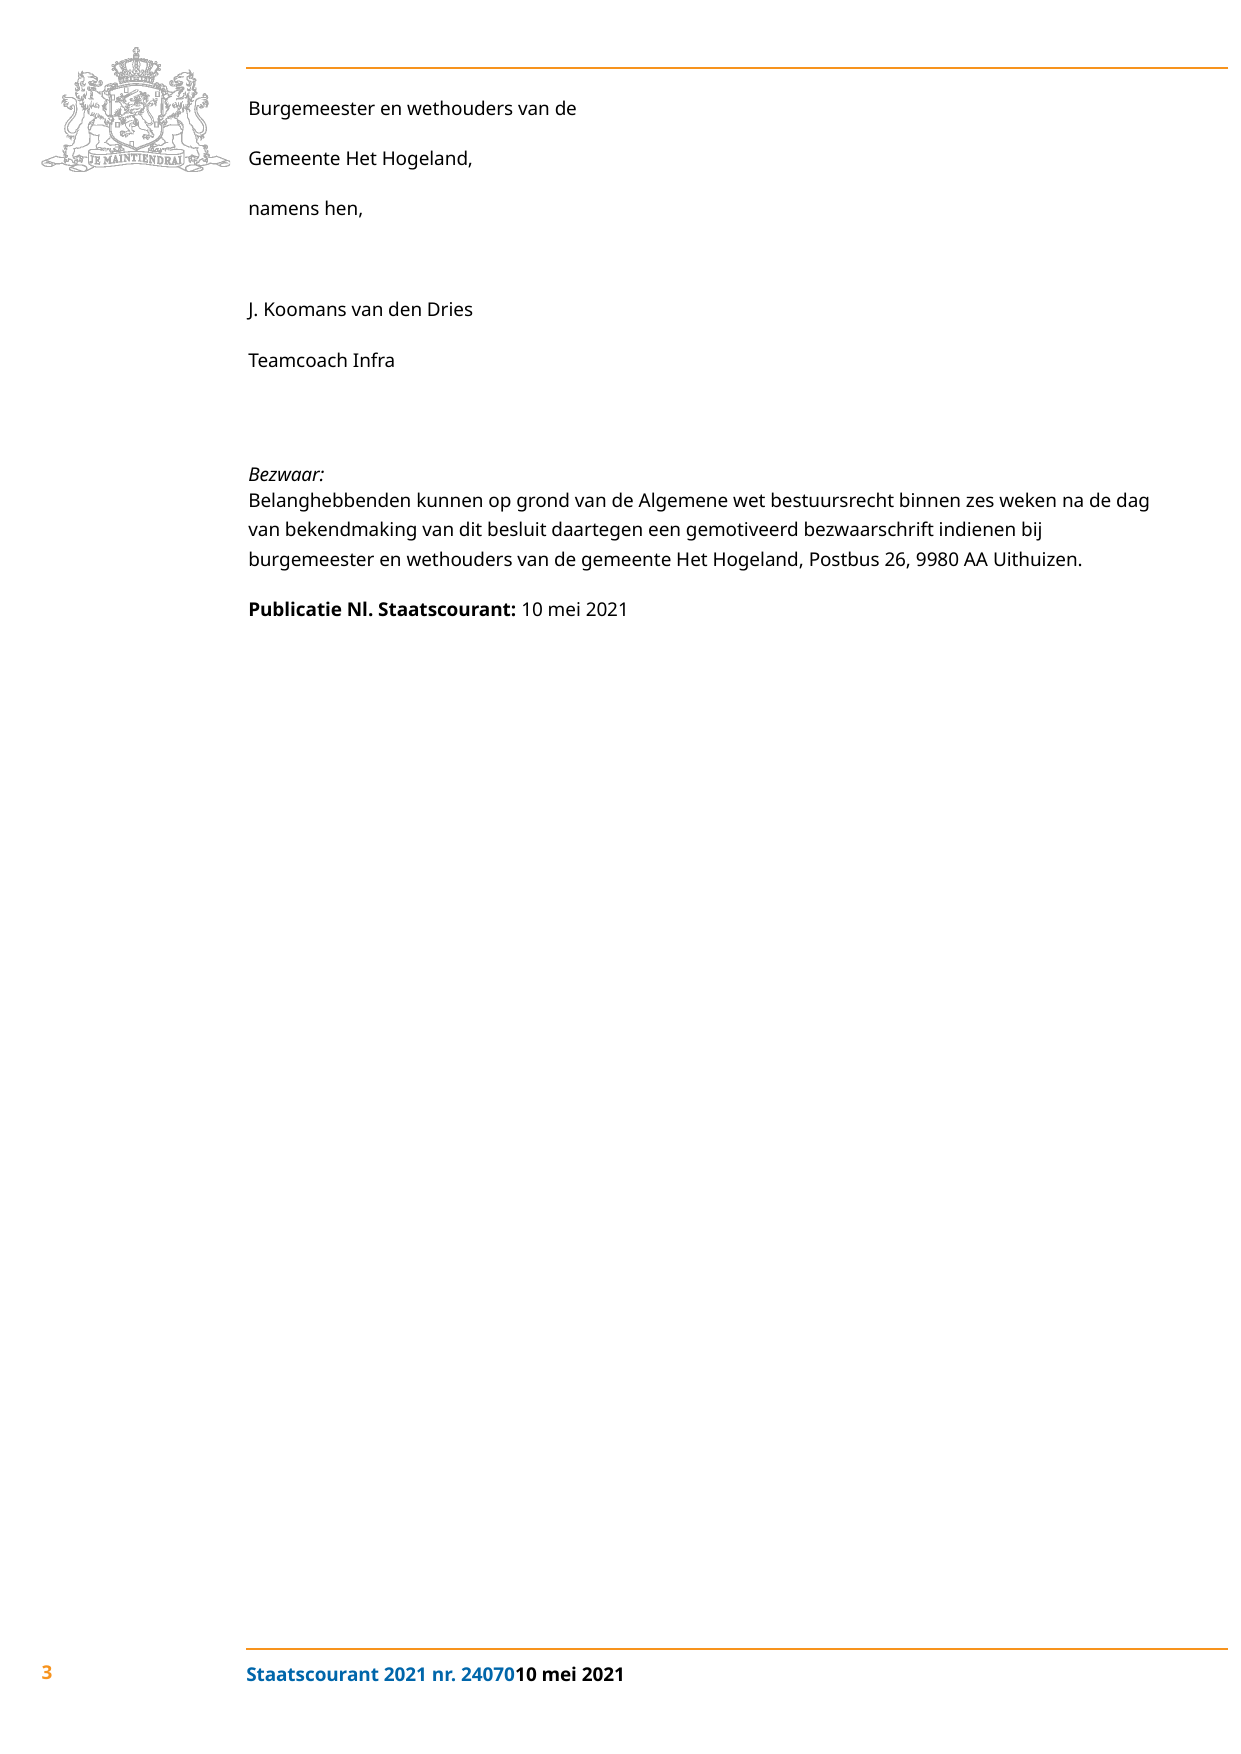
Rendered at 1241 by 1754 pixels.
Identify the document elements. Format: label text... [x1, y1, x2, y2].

text Publicatie Nl. Staatscourant: 10 mei 2021 [248, 597, 1152, 622]
text Belanghebbenden kunnen op grond van de Algemene wet bestuursrecht binnen zes weken na de dag van bekendmaking van dit besluit daartegen een gemotiveerd bezwaarschrift indienen bij burgemeester en wethouders van de gemeente Het Hogeland, Postbus 26, 9980 AA Uithuizen. [248, 487, 1152, 572]
text Burgemeester en wethouders van de [248, 95, 1152, 121]
picture [41, 47, 231, 172]
text J. Koomans van den Dries [248, 296, 1152, 322]
text Teamcoach Infra [248, 347, 1152, 373]
text Gemeente Het Hogeland, [248, 145, 1152, 171]
text namens hen, [248, 196, 1152, 221]
text Bezwaar: [248, 461, 1152, 487]
